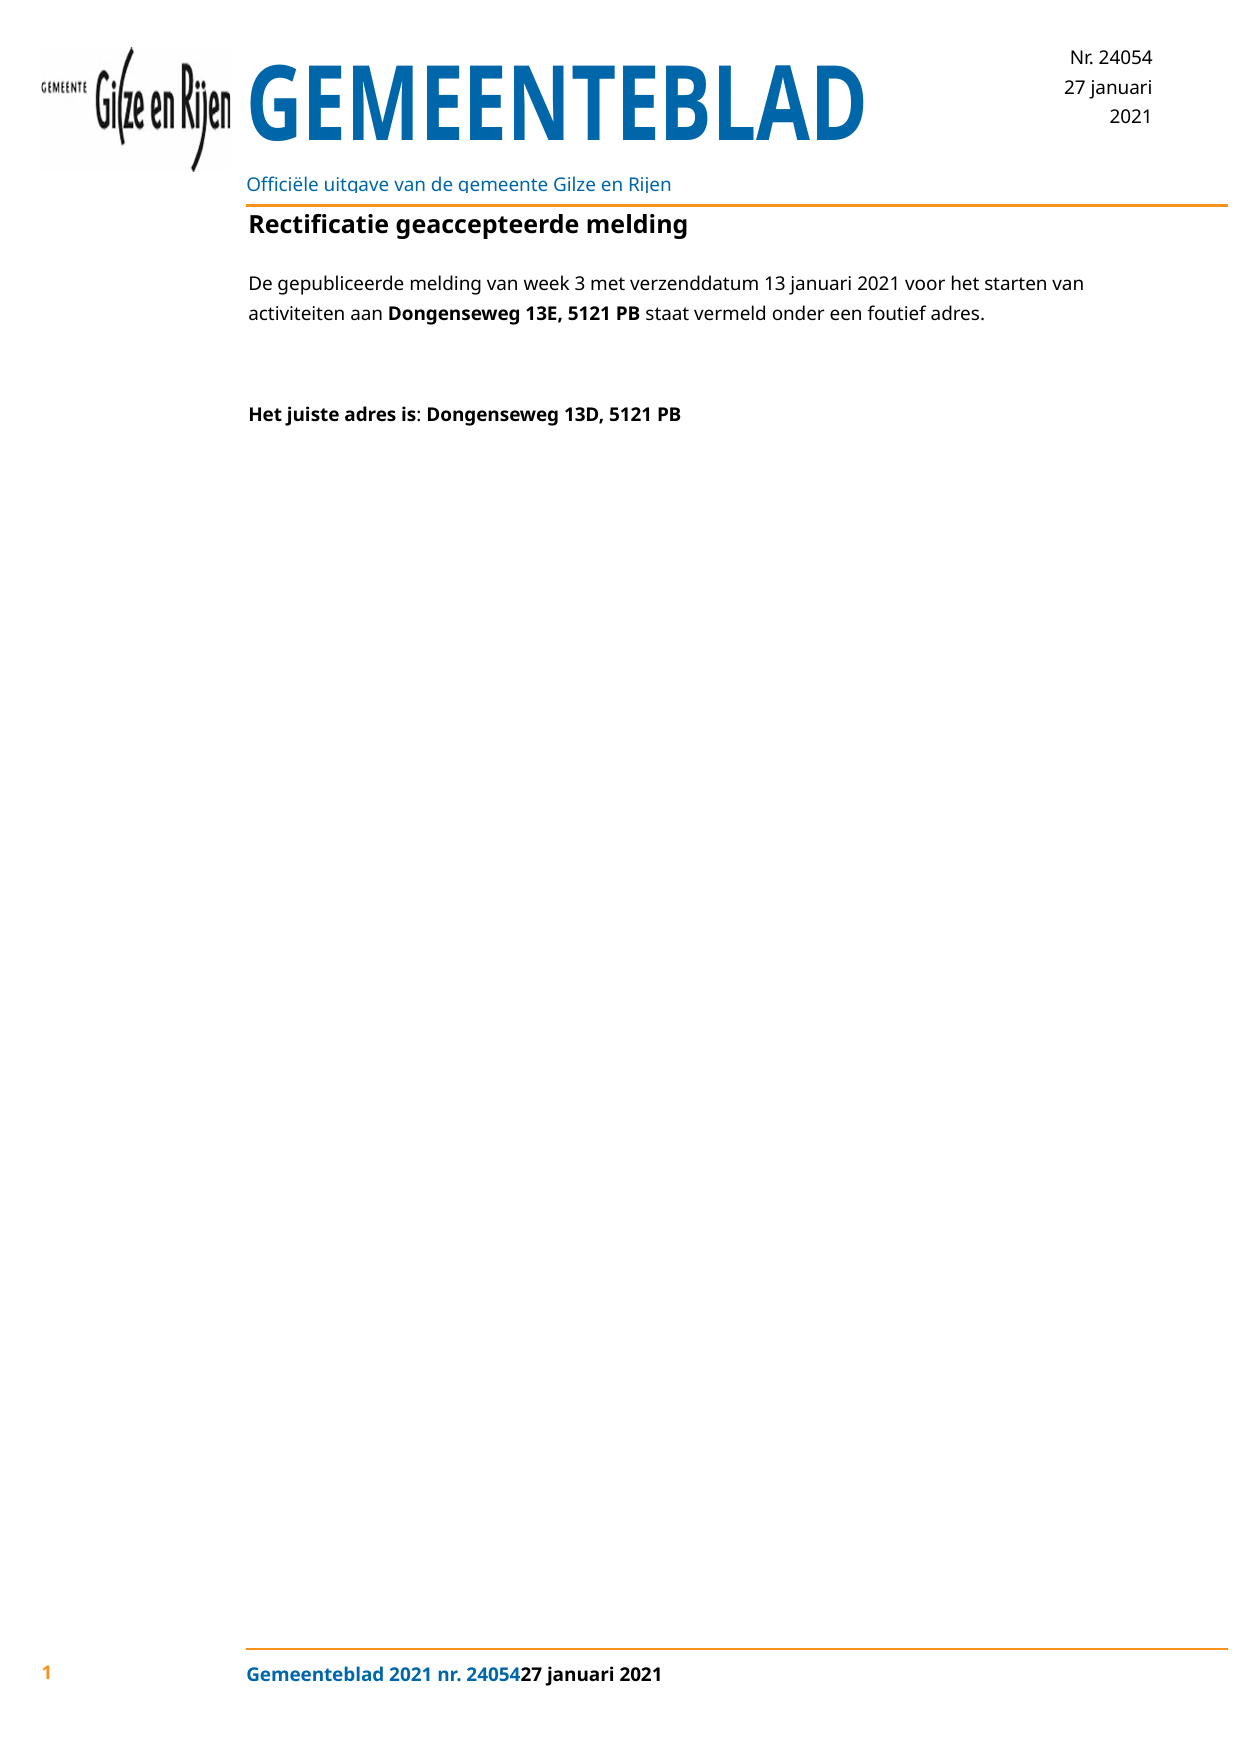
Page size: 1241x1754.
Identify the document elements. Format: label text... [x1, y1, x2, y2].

picture [41, 47, 231, 172]
text Rectificatie geaccepteerde melding [248, 207, 1152, 241]
text Het juiste adres is: Dongenseweg 13D, 5121 PB [248, 401, 1152, 426]
text De gepubliceerde melding van week 3 met verzenddatum 13 januari 2021 voor het starten van activiteiten aan Dongenseweg 13E, 5121 PB staat vermeld onder een foutief adres. [248, 270, 1152, 326]
